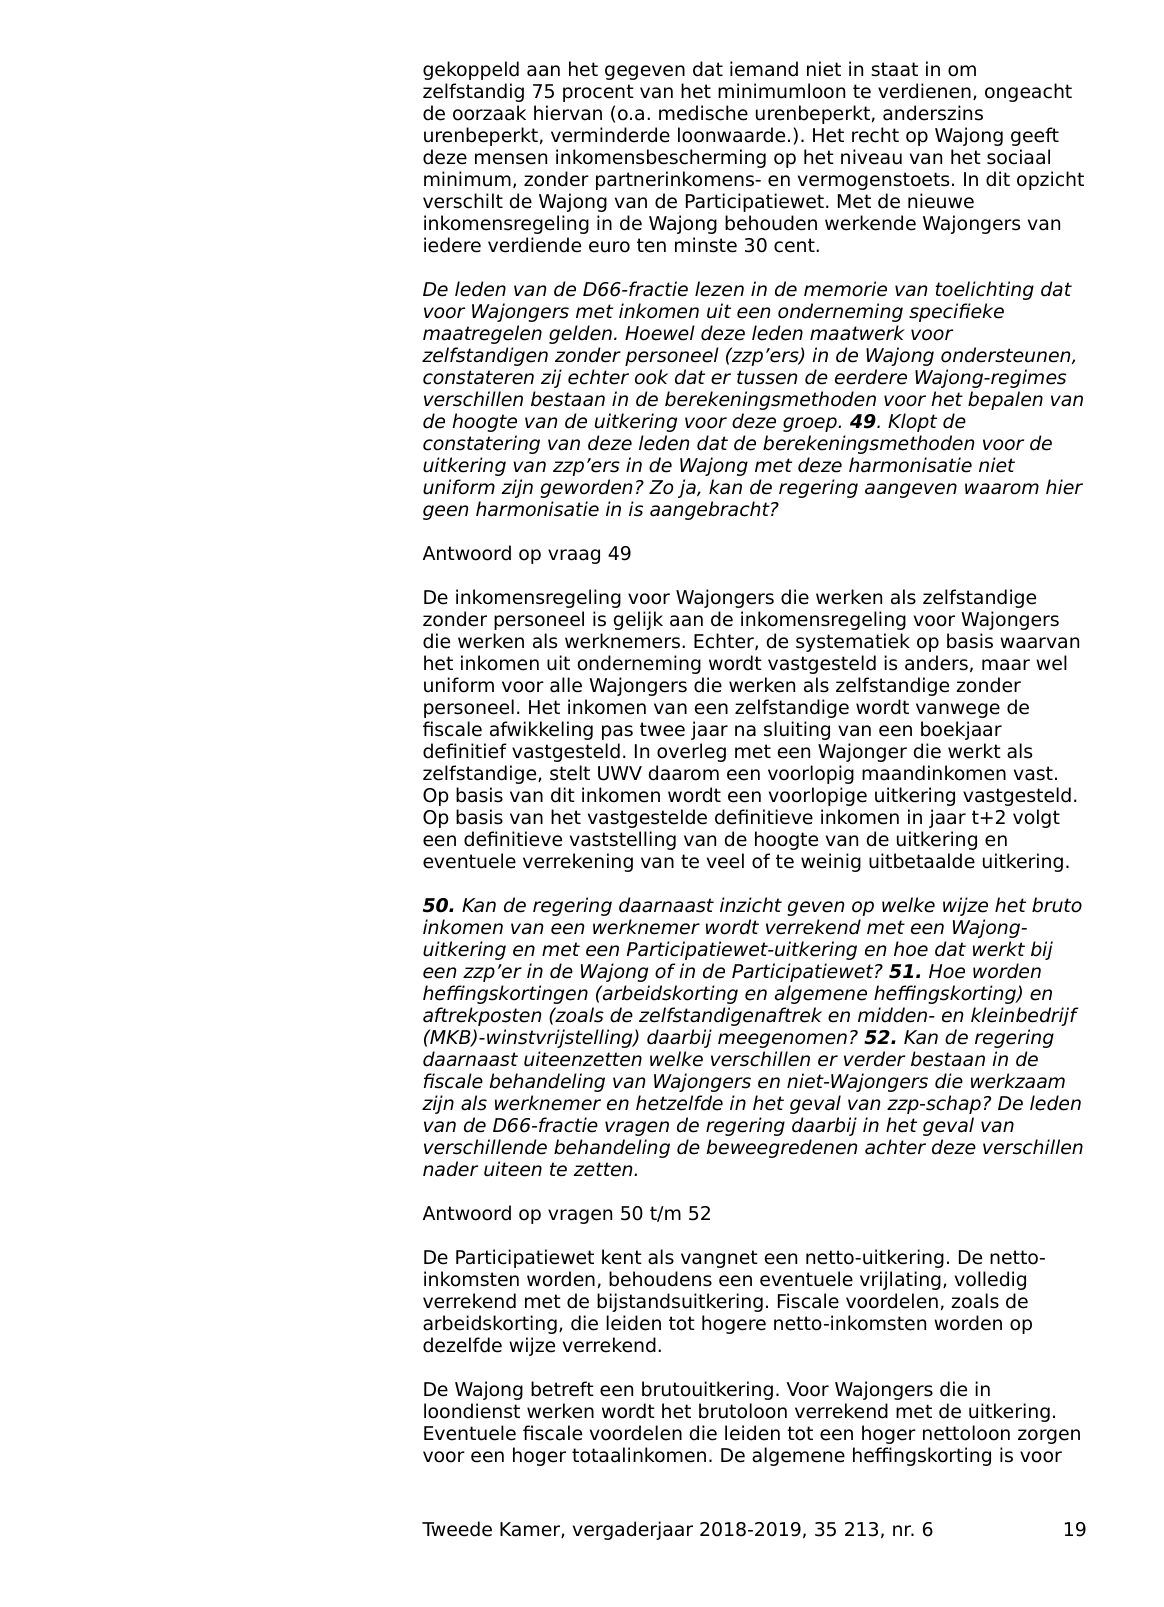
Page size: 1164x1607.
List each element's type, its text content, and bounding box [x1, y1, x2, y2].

text De Participatiewet kent als vangnet een netto-uitkering. De netto-inkomsten worden, behoudens een eventuele vrijlating, volledig verrekend met de bijstandsuitkering. Fiscale voordelen, zoals de arbeidskorting, die leiden tot hogere netto-inkomsten worden op dezelfde wijze verrekend. [422, 1247, 1087, 1357]
text De inkomensregeling voor Wajongers die werken als zelfstandige zonder personeel is gelijk aan de inkomensregeling voor Wajongers die werken als werknemers. Echter, de systematiek op basis waarvan het inkomen uit onderneming wordt vastgesteld is anders, maar wel uniform voor alle Wajongers die werken als zelfstandige zonder personeel. Het inkomen van een zelfstandige wordt vanwege de fiscale afwikkeling pas twee jaar na sluiting van een boekjaar definitief vastgesteld. In overleg met een Wajonger die werkt als zelfstandige, stelt UWV daarom een voorlopig maandinkomen vast. Op basis van dit inkomen wordt een voorlopige uitkering vastgesteld. Op basis van het vastgestelde definitieve inkomen in jaar t+2 volgt een definitieve vaststelling van de hoogte van de uitkering en eventuele verrekening van te veel of te weinig uitbetaalde uitkering. [422, 587, 1087, 873]
text 50. Kan de regering daarnaast inzicht geven op welke wijze het bruto inkomen van een werknemer wordt verrekend met een Wajong-uitkering en met een Participatiewet-uitkering en hoe dat werkt bij een zzp’er in de Wajong of in de Participatiewet? 51. Hoe worden heffingskortingen (arbeidskorting en algemene heffingskorting) en aftrekposten (zoals de zelfstandigenaftrek en midden- en kleinbedrijf (MKB)-winstvrijstelling) daarbij meegenomen? 52. Kan de regering daarnaast uiteenzetten welke verschillen er verder bestaan in de fiscale behandeling van Wajongers en niet-Wajongers die werkzaam zijn als werknemer en hetzelfde in het geval van zzp-schap? De leden van de D66-fractie vragen de regering daarbij in het geval van verschillende behandeling de beweegredenen achter deze verschillen nader uiteen te zetten. [422, 895, 1087, 1181]
text De Wajong betreft een brutouitkering. Voor Wajongers die in loondienst werken wordt het brutoloon verrekend met de uitkering. Eventuele fiscale voordelen die leiden tot een hoger nettoloon zorgen voor een hoger totaalinkomen. De algemene heffingskorting is voor [422, 1379, 1087, 1467]
text Antwoord op vraag 49 [422, 543, 1087, 565]
text gekoppeld aan het gegeven dat iemand niet in staat in om zelfstandig 75 procent van het minimumloon te verdienen, ongeacht de oorzaak hiervan (o.a. medische urenbeperkt, anderszins urenbeperkt, verminderde loonwaarde.). Het recht op Wajong geeft deze mensen inkomensbescherming op het niveau van het sociaal minimum, zonder partnerinkomens- en vermogenstoets. In dit opzicht verschilt de Wajong van de Participatiewet. Met de nieuwe inkomensregeling in de Wajong behouden werkende Wajongers van iedere verdiende euro ten minste 30 cent. [422, 59, 1087, 257]
text De leden van de D66-fractie lezen in de memorie van toelichting dat voor Wajongers met inkomen uit een onderneming specifieke maatregelen gelden. Hoewel deze leden maatwerk voor zelfstandigen zonder personeel (zzp’ers) in de Wajong ondersteunen, constateren zij echter ook dat er tussen de eerdere Wajong-regimes verschillen bestaan in de berekeningsmethoden voor het bepalen van de hoogte van de uitkering voor deze groep. 49. Klopt de constatering van deze leden dat de berekeningsmethoden voor de uitkering van zzp’ers in de Wajong met deze harmonisatie niet uniform zijn geworden? Zo ja, kan de regering aangeven waarom hier geen harmonisatie in is aangebracht? [422, 279, 1087, 521]
text Antwoord op vragen 50 t/m 52 [422, 1203, 1087, 1225]
